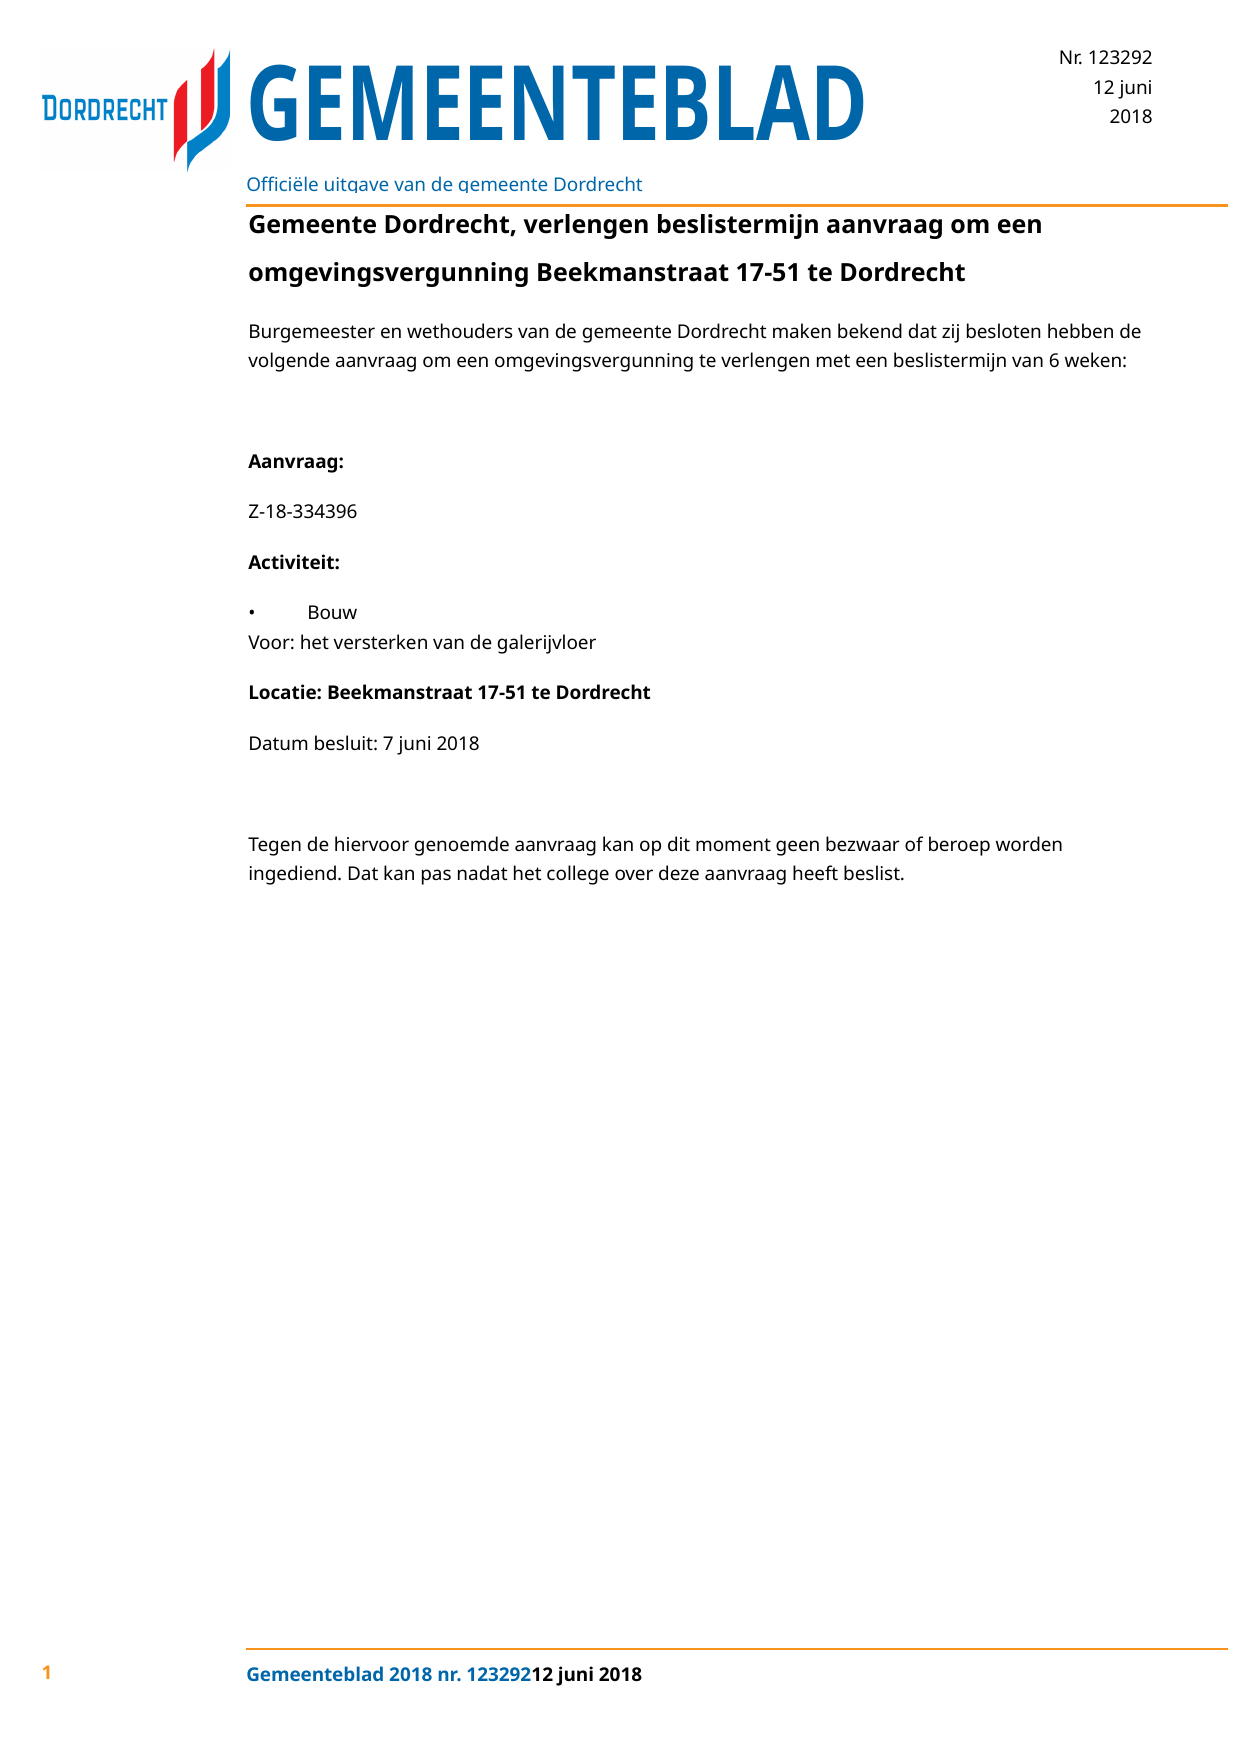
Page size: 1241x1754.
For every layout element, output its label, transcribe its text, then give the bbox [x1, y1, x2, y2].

text Aanvraag: [248, 448, 1152, 474]
text Z-18-334396 [248, 499, 1152, 524]
text Activiteit: [248, 549, 1152, 575]
text Locatie: Beekmanstraat 17-51 te Dordrecht [248, 679, 1152, 705]
text Datum besluit: 7 juni 2018 [248, 730, 1152, 756]
picture [41, 47, 231, 172]
text Tegen de hiervoor genoemde aanvraag kan op dit moment geen bezwaar of beroep worden ingediend. Dat kan pas nadat het college over deze aanvraag heeft beslist. [248, 831, 1152, 886]
text Voor: het versterken van de galerijvloer [248, 629, 1152, 655]
list Bouw [248, 599, 1152, 625]
text Gemeente Dordrecht, verlengen beslistermijn aanvraag om een omgevingsvergunning Beekmanstraat 17-51 te Dordrecht [248, 207, 1152, 288]
text Burgemeester en wethouders van de gemeente Dordrecht maken bekend dat zij besloten hebben de volgende aanvraag om een omgevingsvergunning te verlengen met een beslistermijn van 6 weken: [248, 318, 1152, 373]
